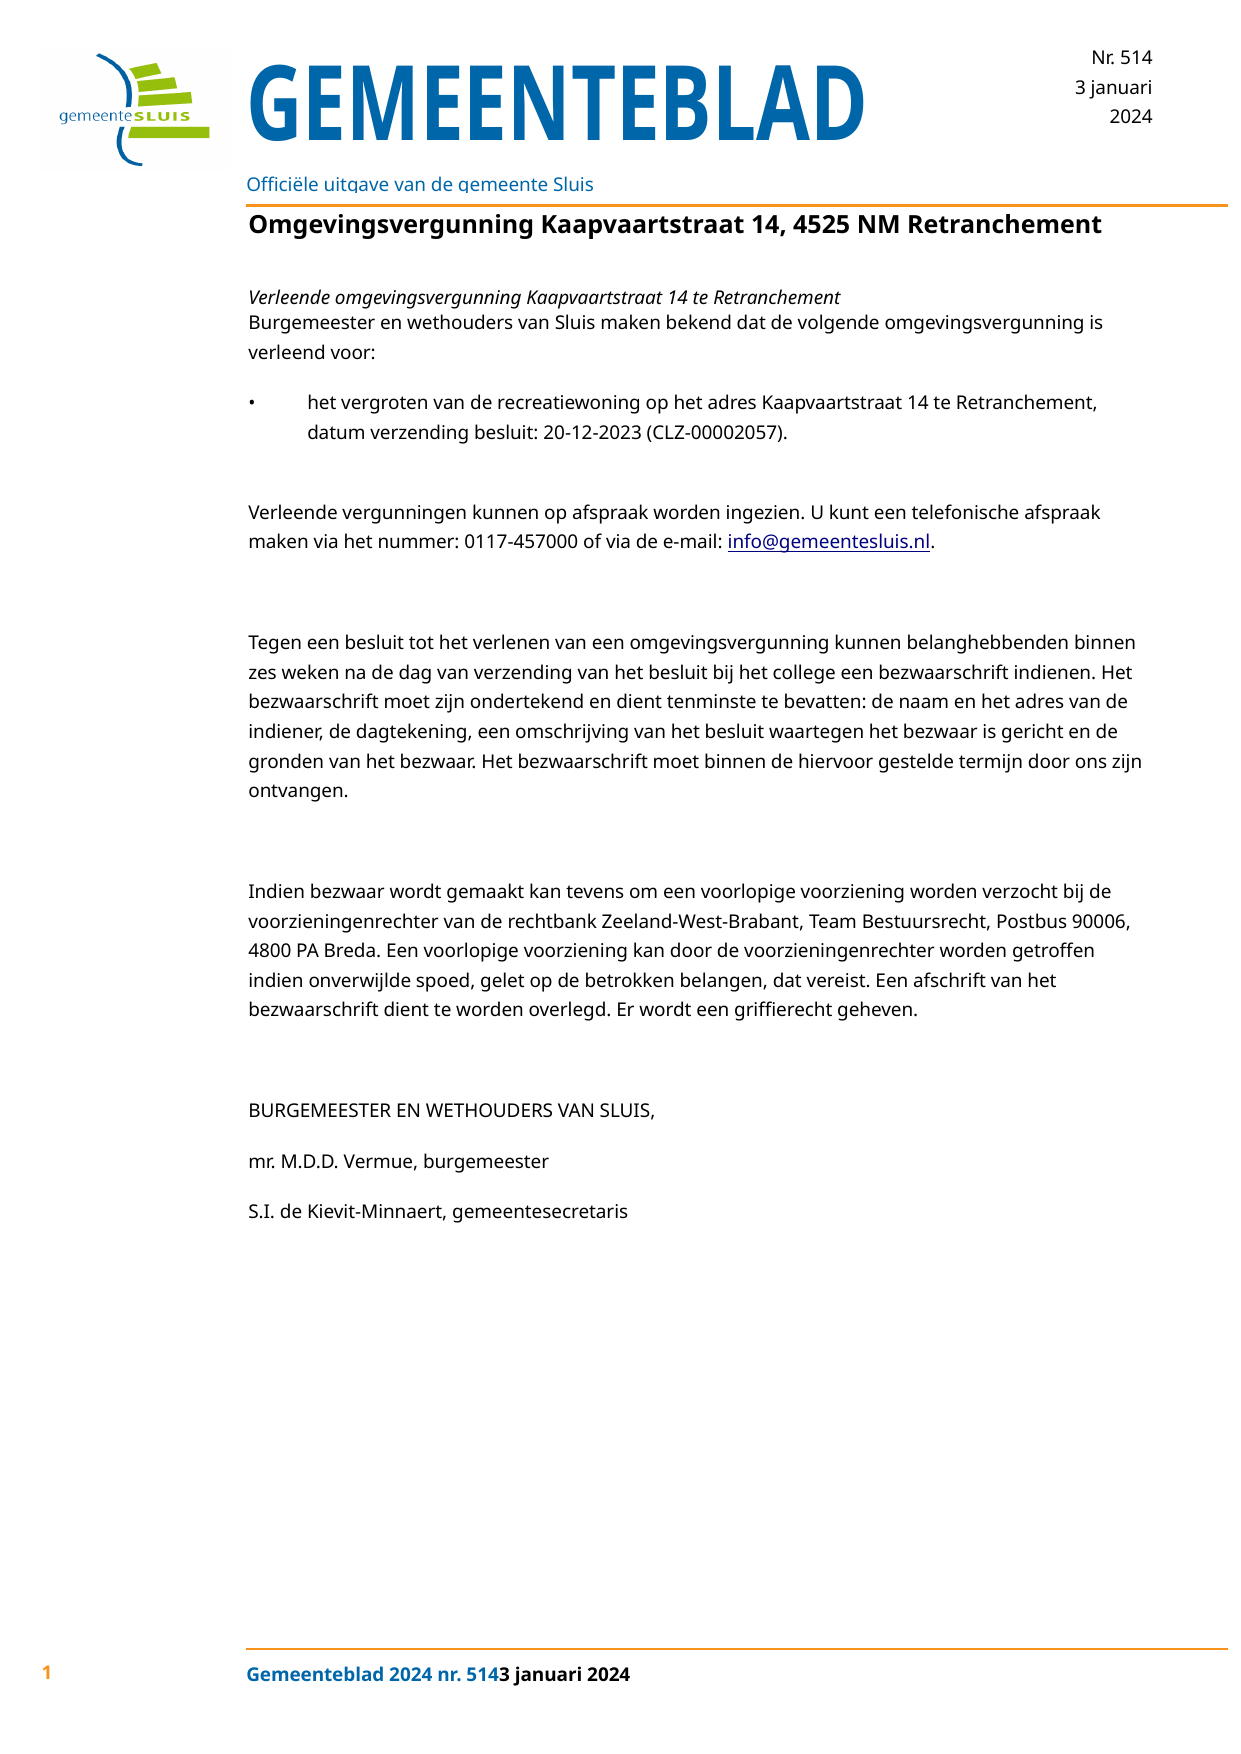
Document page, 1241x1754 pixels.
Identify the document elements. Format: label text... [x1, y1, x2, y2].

text Tegen een besluit tot het verlenen van een omgevingsvergunning kunnen belanghebbenden binnen zes weken na de dag van verzending van het besluit bij het college een bezwaarschrift indienen. Het bezwaarschrift moet zijn ondertekend en dient tenminste te bevatten: de naam en het adres van de indiener, de dagtekening, een omschrijving van het besluit waartegen het bezwaar is gericht en de gronden van het bezwaar. Het bezwaarschrift moet binnen de hiervoor gestelde termijn door ons zijn ontvangen. [248, 629, 1152, 803]
text S.I. de Kievit-Minnaert, gemeentesecretaris [248, 1198, 1152, 1224]
list het vergroten van de recreatiewoning op het adres Kaapvaartstraat 14 te Retranchement, datum verzending besluit: 20-12-2023 (CLZ-00002057). [248, 389, 1152, 445]
text BURGEMEESTER EN WETHOUDERS VAN SLUIS, [248, 1097, 1152, 1123]
picture [41, 47, 231, 172]
text mr. M.D.D. Vermue, burgemeester [248, 1148, 1152, 1174]
text Verleende vergunningen kunnen op afspraak worden ingezien. U kunt een telefonische afspraak maken via het nummer: 0117-457000 of via de e-mail: info@gemeentesluis.nl. [248, 499, 1152, 554]
text Omgevingsvergunning Kaapvaartstraat 14, 4525 NM Retranchement [248, 207, 1152, 241]
text Burgemeester en wethouders van Sluis maken bekend dat de volgende omgevingsvergunning is verleend voor: [248, 309, 1152, 365]
text Verleende omgevingsvergunning Kaapvaartstraat 14 te Retranchement [248, 284, 1152, 309]
text Indien bezwaar wordt gemaakt kan tevens om een voorlopige voorziening worden verzocht bij de voorzieningenrechter van de rechtbank Zeeland-West-Brabant, Team Bestuursrecht, Postbus 90006, 4800 PA Breda. Een voorlopige voorziening kan door de voorzieningenrechter worden getroffen indien onverwijlde spoed, gelet op de betrokken belangen, dat vereist. Een afschrift van het bezwaarschrift dient te worden overlegd. Er wordt een griffierecht geheven. [248, 878, 1152, 1022]
